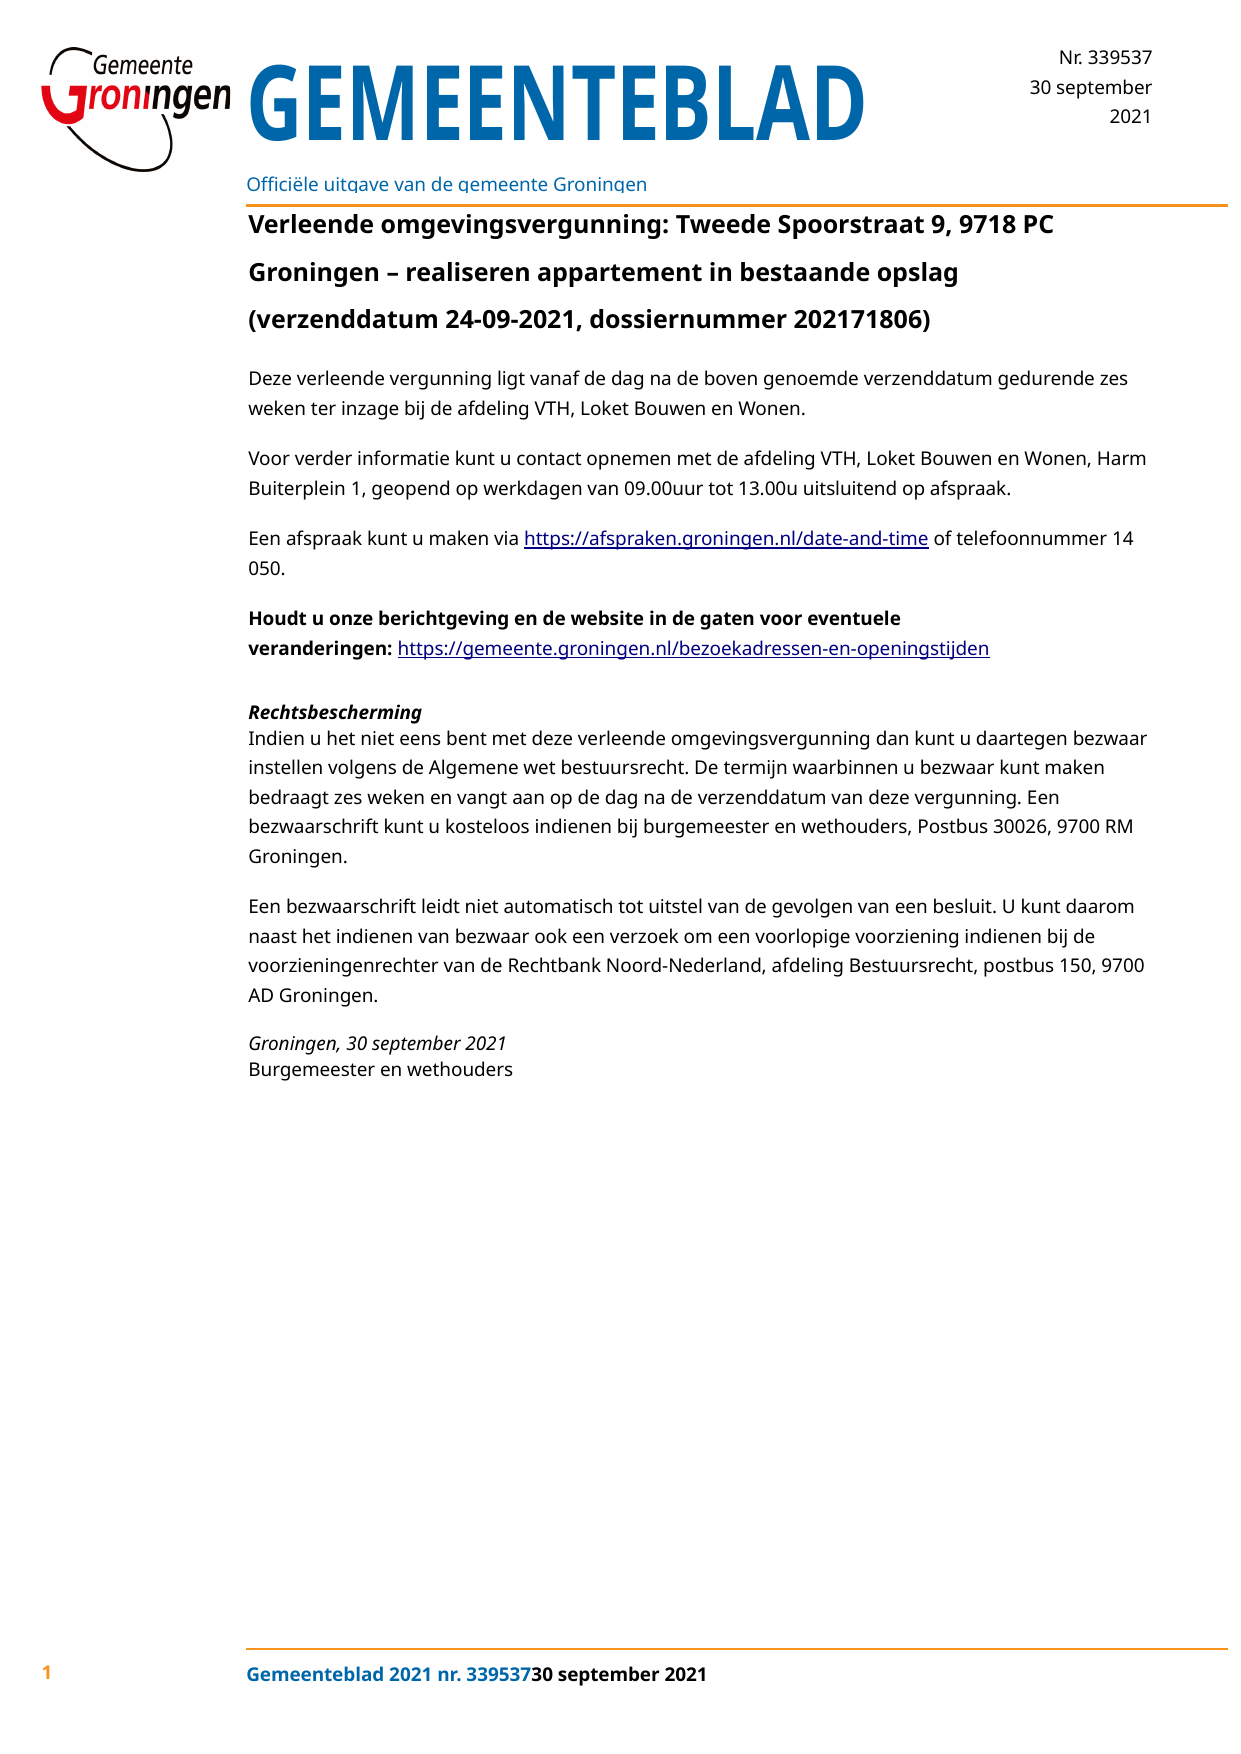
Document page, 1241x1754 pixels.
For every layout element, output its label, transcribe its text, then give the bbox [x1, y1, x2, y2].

picture [41, 47, 231, 172]
text Groningen, 30 september 2021 [248, 1030, 1152, 1056]
text Burgemeester en wethouders [248, 1056, 1152, 1082]
text Deze verleende vergunning ligt vanaf de dag na de boven genoemde verzenddatum gedurende zes weken ter inzage bij de afdeling VTH, Loket Bouwen en Wonen. [248, 366, 1152, 421]
text Voor verder informatie kunt u contact opnemen met de afdeling VTH, Loket Bouwen en Wonen, Harm Buiterplein 1, geopend op werkdagen van 09.00uur tot 13.00u uitsluitend op afspraak. [248, 446, 1152, 501]
text Indien u het niet eens bent met deze verleende omgevingsvergunning dan kunt u daartegen bezwaar instellen volgens de Algemene wet bestuursrecht. De termijn waarbinnen u bezwaar kunt maken bedraagt zes weken en vangt aan op de dag na de verzenddatum van deze vergunning. Een bezwaarschrift kunt u kosteloos indienen bij burgemeester en wethouders, Postbus 30026, 9700 RM Groningen. [248, 725, 1152, 869]
text Een bezwaarschrift leidt niet automatisch tot uitstel van de gevolgen van een besluit. U kunt daarom naast het indienen van bezwaar ook een verzoek om een voorlopige voorziening indienen bij de voorzieningenrechter van de Rechtbank Noord-Nederland, afdeling Bestuursrecht, postbus 150, 9700 AD Groningen. [248, 893, 1152, 1008]
text Een afspraak kunt u maken via https://afspraken.groningen.nl/date-and-time of telefoonnummer 14 050. [248, 526, 1152, 581]
text Verleende omgevingsvergunning: Tweede Spoorstraat 9, 9718 PC Groningen – realiseren appartement in bestaande opslag (verzenddatum 24-09-2021, dossiernummer 202171806) [248, 207, 1152, 336]
text Houdt u onze berichtgeving en de website in de gaten voor eventuele veranderingen: https://gemeente.groningen.nl/bezoekadressen-en-openingstijden [248, 606, 1152, 661]
text Rechtsbescherming [248, 699, 1152, 725]
